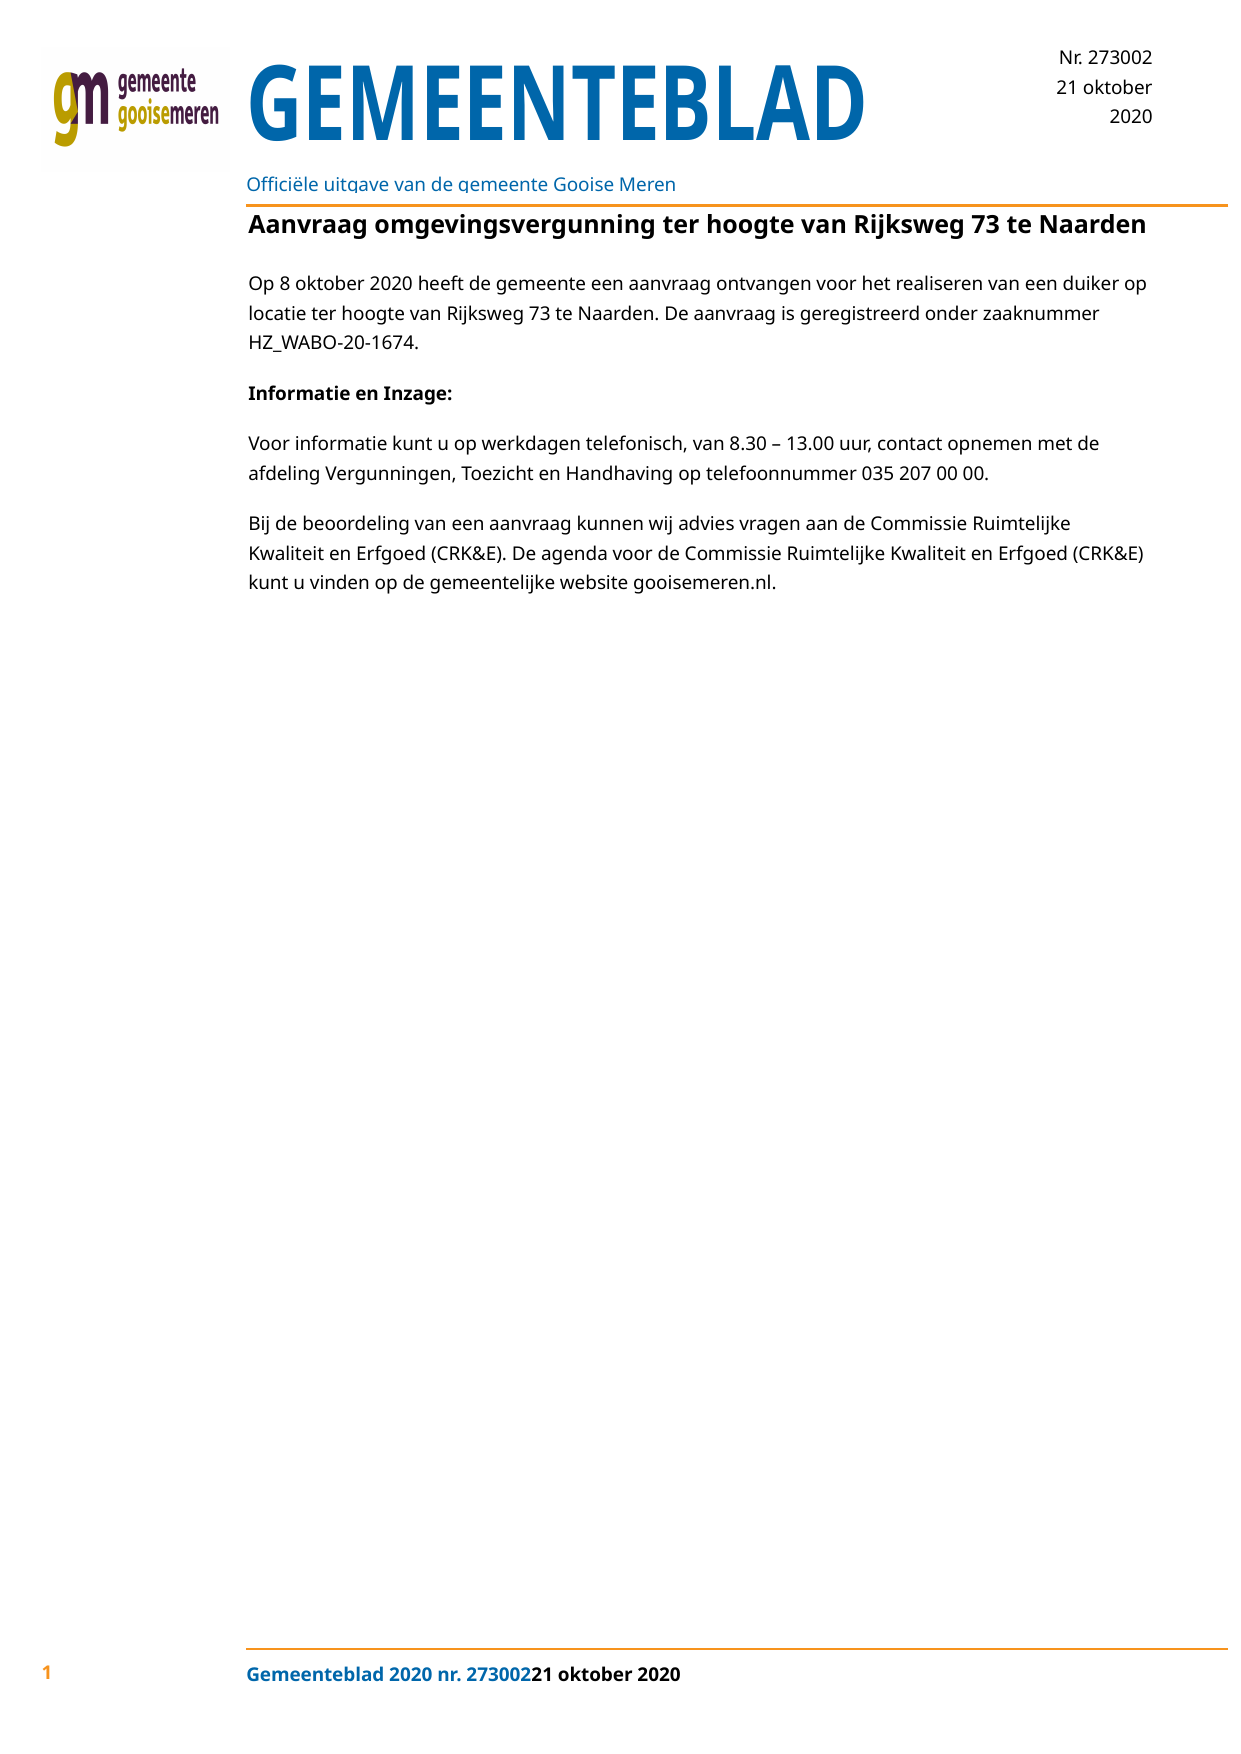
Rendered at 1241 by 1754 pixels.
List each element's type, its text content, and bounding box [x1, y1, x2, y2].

text Bij de beoordeling van een aanvraag kunnen wij advies vragen aan de Commissie Ruimtelijke Kwaliteit en Erfgoed (CRK&E). De agenda voor de Commissie Ruimtelijke Kwaliteit en Erfgoed (CRK&E) kunt u vinden op de gemeentelijke website gooisemeren.nl. [248, 510, 1152, 595]
text Informatie en Inzage: [248, 380, 1152, 406]
text Aanvraag omgevingsvergunning ter hoogte van Rijksweg 73 te Naarden [248, 207, 1152, 241]
picture [41, 47, 231, 172]
text Op 8 oktober 2020 heeft de gemeente een aanvraag ontvangen voor het realiseren van een duiker op locatie ter hoogte van Rijksweg 73 te Naarden. De aanvraag is geregistreerd onder zaaknummer HZ_WABO-20-1674. [248, 270, 1152, 355]
text Voor informatie kunt u op werkdagen telefonisch, van 8.30 – 13.00 uur, contact opnemen met de afdeling Vergunningen, Toezicht en Handhaving op telefoonnummer 035 207 00 00. [248, 430, 1152, 486]
